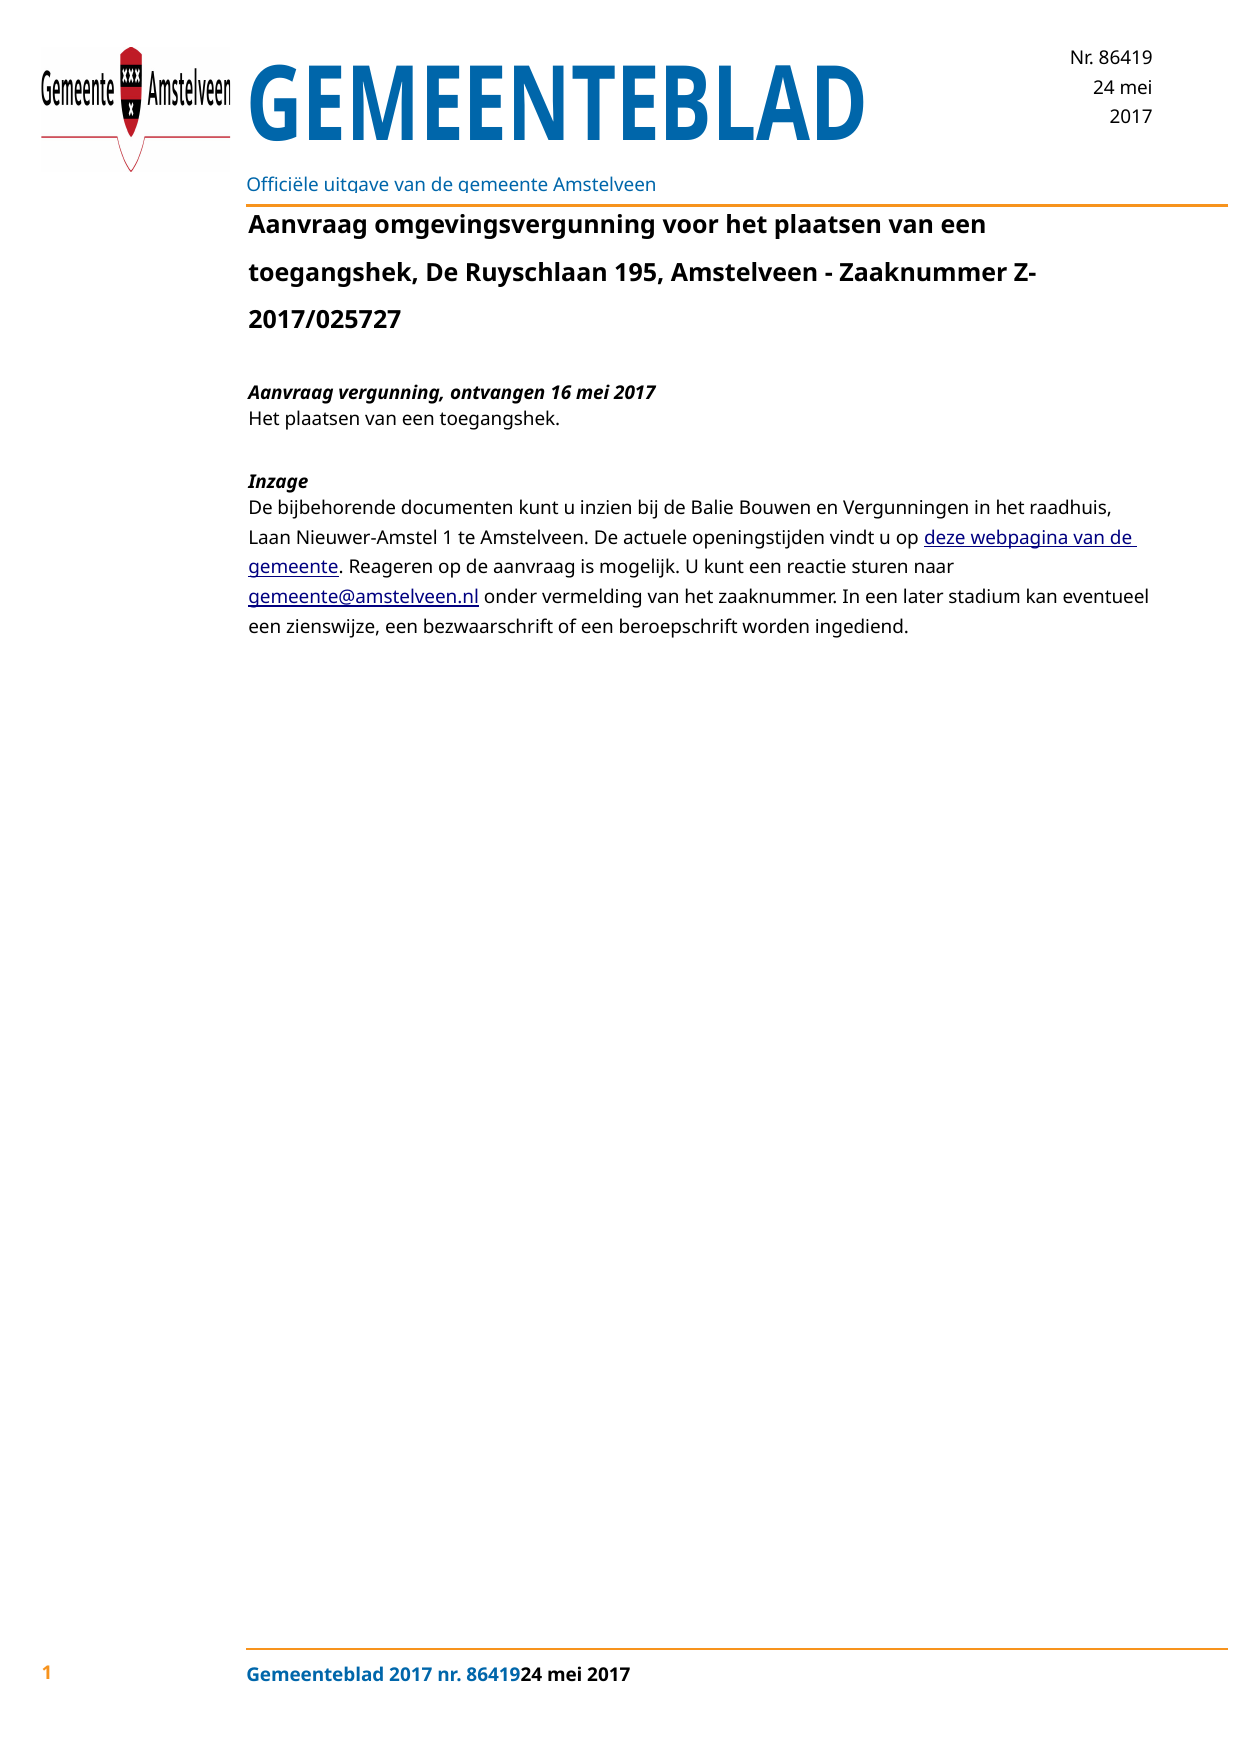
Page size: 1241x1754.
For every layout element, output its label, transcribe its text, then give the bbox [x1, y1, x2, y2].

text Aanvraag omgevingsvergunning voor het plaatsen van een toegangshek, De Ruyschlaan 195, Amstelveen - Zaaknummer Z-2017/025727 [248, 207, 1152, 336]
picture [41, 47, 231, 172]
text Het plaatsen van een toegangshek. [248, 405, 1152, 431]
text De bijbehorende documenten kunt u inzien bij de Balie Bouwen en Vergunningen in het raadhuis, Laan Nieuwer-Amstel 1 te Amstelveen. De actuele openingstijden vindt u op deze webpagina van de gemeente. Reageren op de aanvraag is mogelijk. U kunt een reactie sturen naar gemeente@amstelveen.nl onder vermelding van het zaaknummer. In een later stadium kan eventueel een zienswijze, een bezwaarschrift of een beroepschrift worden ingediend. [248, 494, 1152, 638]
text Inzage [248, 469, 1152, 494]
text Aanvraag vergunning, ontvangen 16 mei 2017 [248, 379, 1152, 405]
